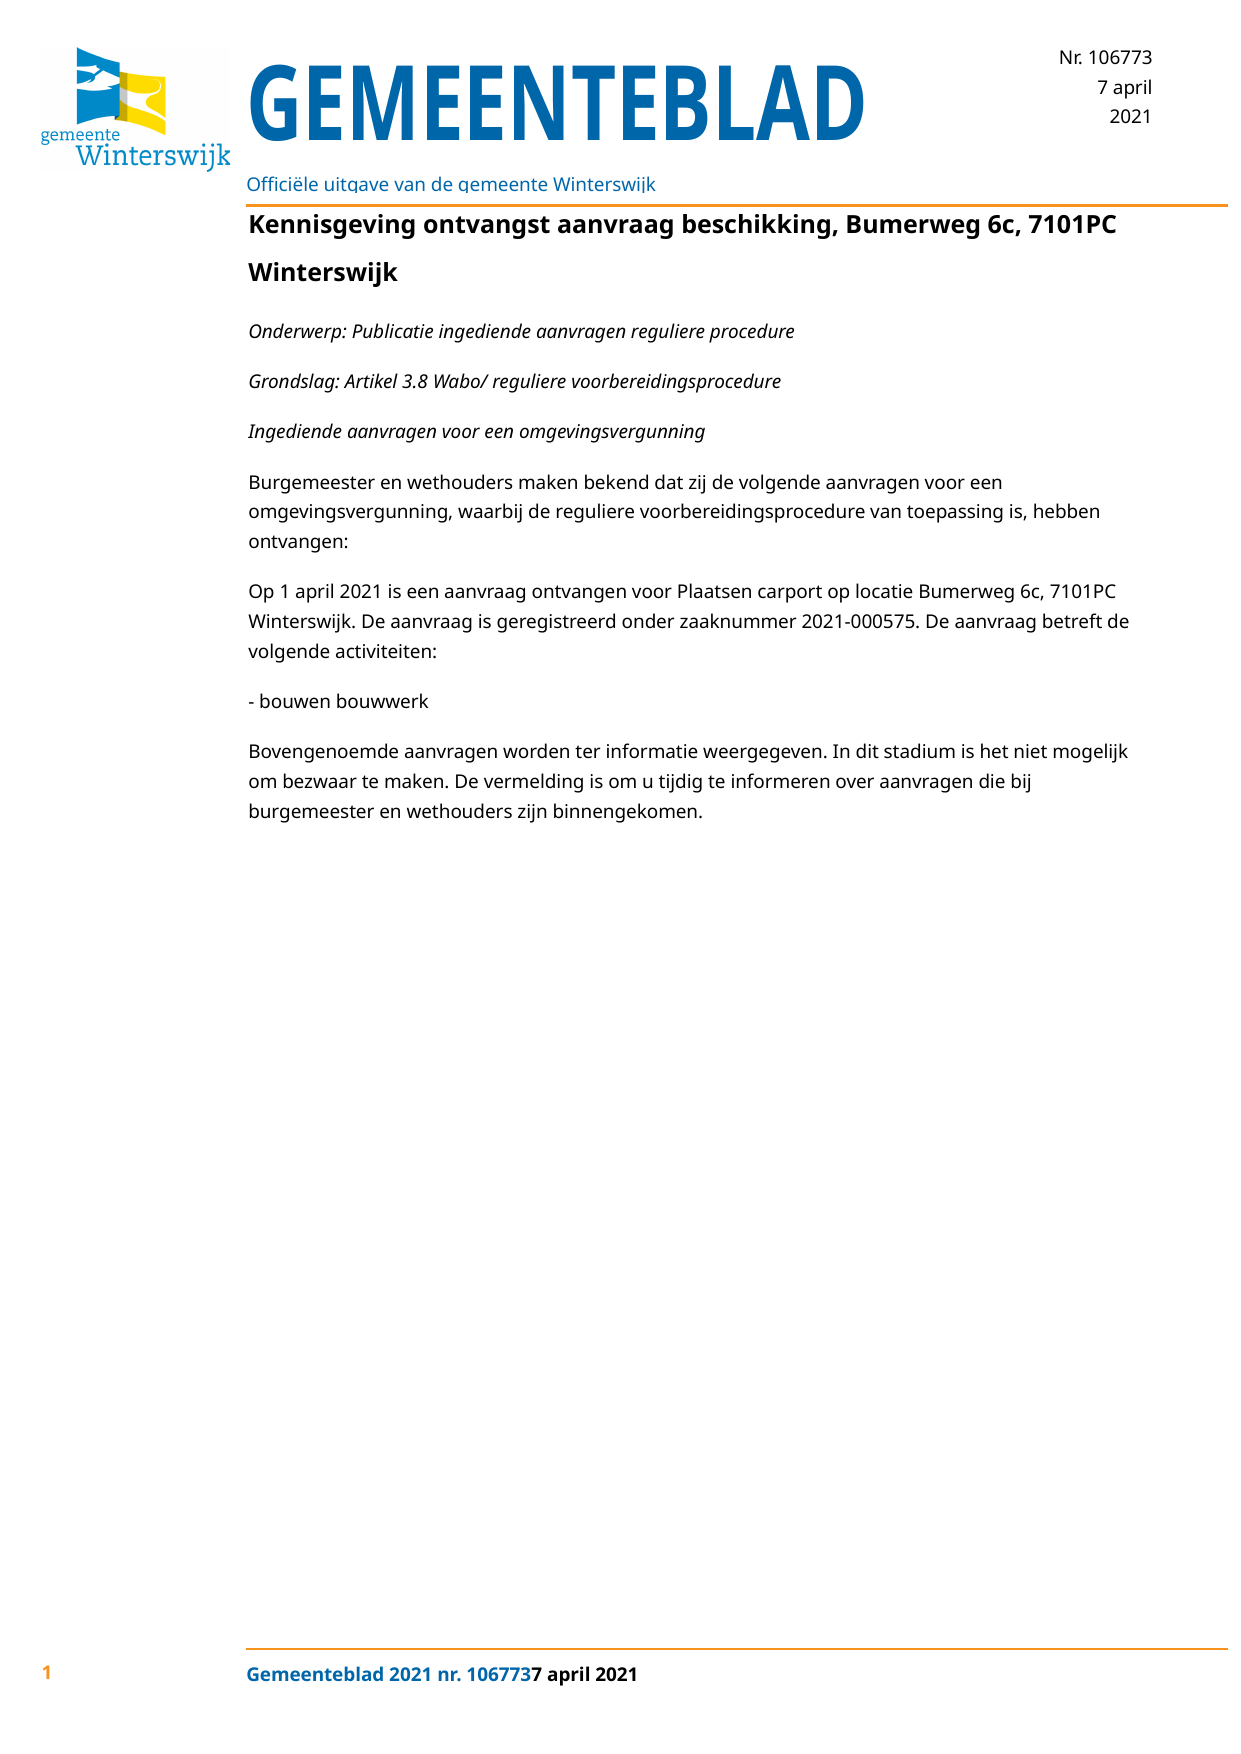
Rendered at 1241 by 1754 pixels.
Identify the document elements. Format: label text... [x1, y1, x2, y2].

text Bovengenoemde aanvragen worden ter informatie weergegeven. In dit stadium is het niet mogelijk om bezwaar te maken. De vermelding is om u tijdig te informeren over aanvragen die bij burgemeester en wethouders zijn binnengekomen. [248, 739, 1152, 824]
text Ingediende aanvragen voor een omgevingsvergunning [248, 419, 1152, 444]
text Onderwerp: Publicatie ingediende aanvragen reguliere procedure [248, 318, 1152, 344]
text - bouwen bouwwerk [248, 688, 1152, 714]
text Burgemeester en wethouders maken bekend dat zij de volgende aanvragen voor een omgevingsvergunning, waarbij de reguliere voorbereidingsprocedure van toepassing is, hebben ontvangen: [248, 469, 1152, 554]
picture [41, 47, 231, 172]
text Grondslag: Artikel 3.8 Wabo/ reguliere voorbereidingsprocedure [248, 368, 1152, 394]
picture [225, 153, 231, 162]
text Op 1 april 2021 is een aanvraag ontvangen voor Plaatsen carport op locatie Bumerweg 6c, 7101PC Winterswijk. De aanvraag is geregistreerd onder zaaknummer 2021-000575. De aanvraag betreft de volgende activiteiten: [248, 579, 1152, 664]
text Kennisgeving ontvangst aanvraag beschikking, Bumerweg 6c, 7101PC Winterswijk [248, 207, 1152, 288]
